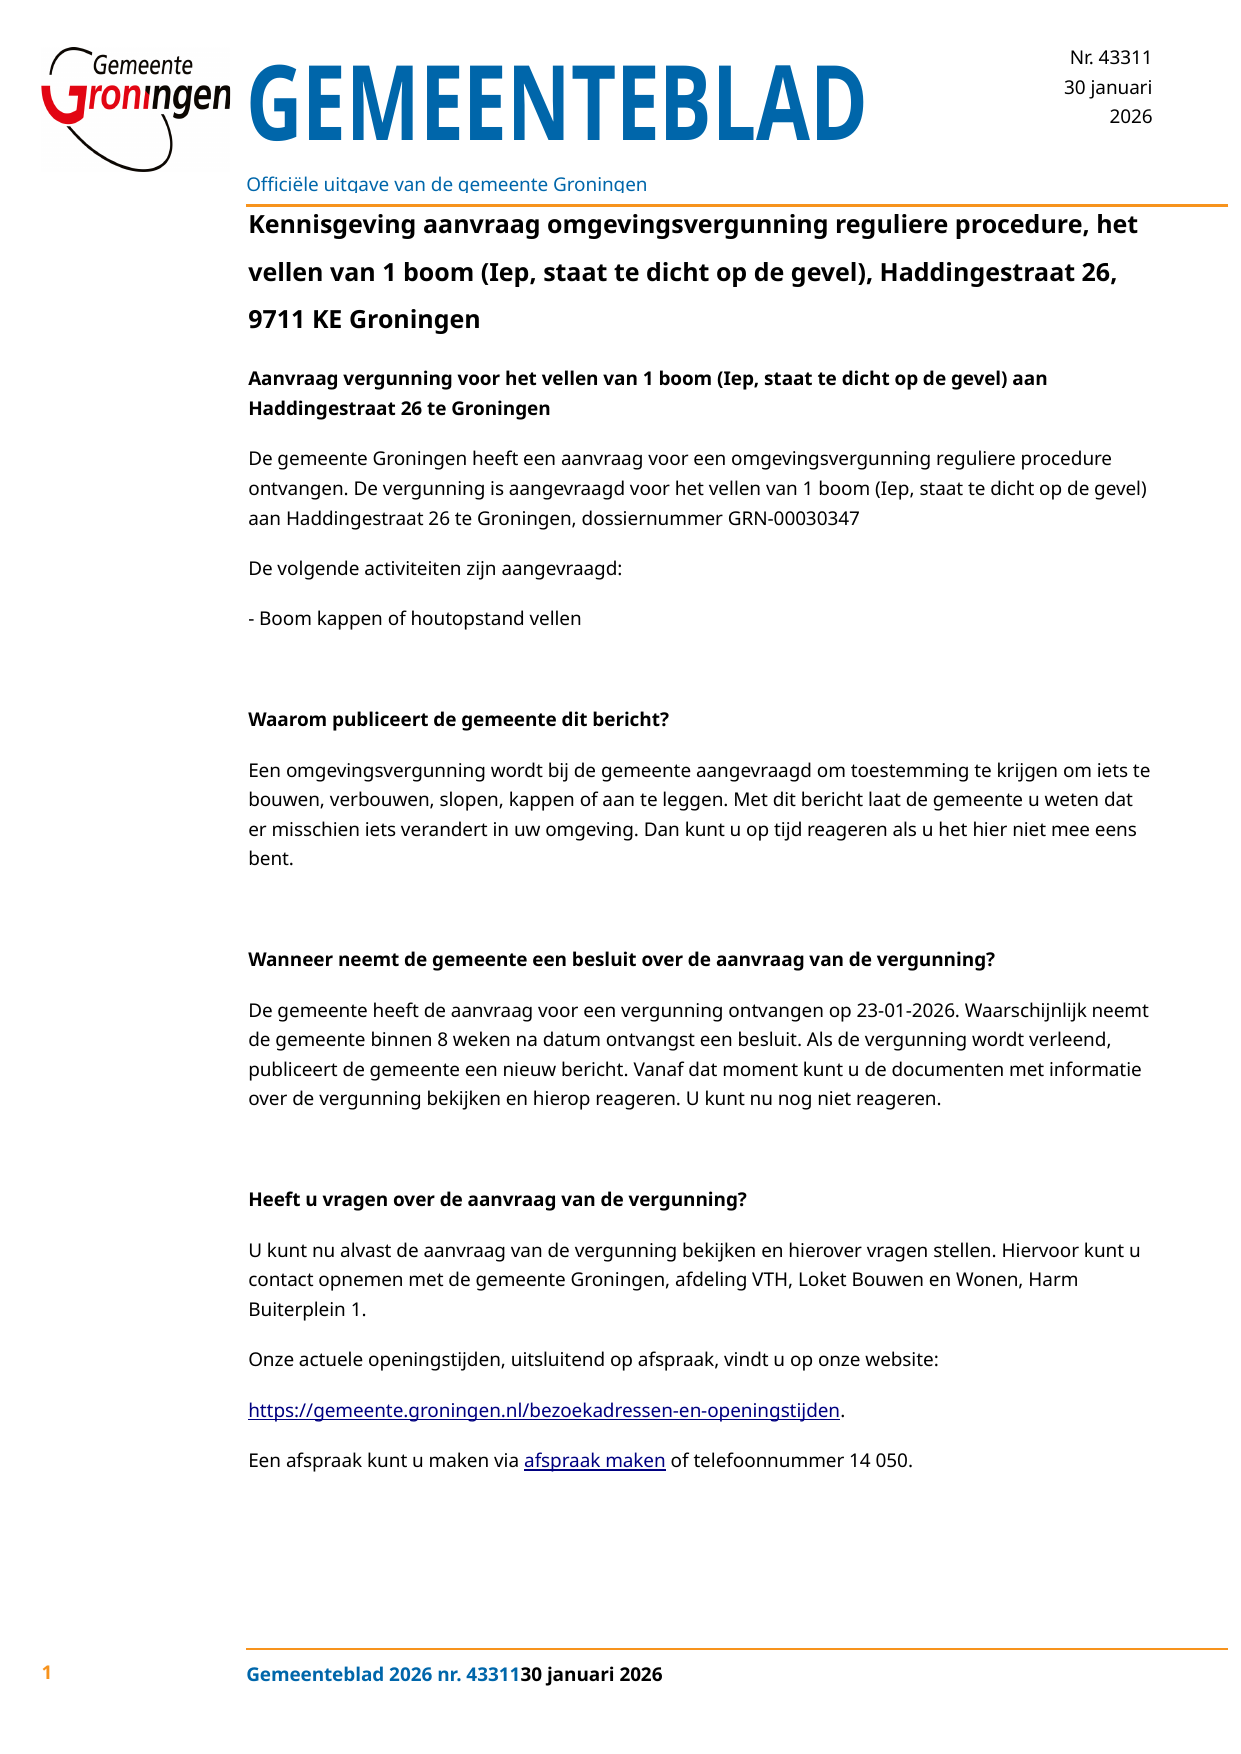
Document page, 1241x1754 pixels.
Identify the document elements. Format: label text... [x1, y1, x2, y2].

picture [41, 47, 231, 172]
text Aanvraag vergunning voor het vellen van 1 boom (Iep, staat te dicht op de gevel) aan Haddingestraat 26 te Groningen [248, 366, 1152, 421]
text Waarom publiceert de gemeente dit bericht? [248, 706, 1152, 732]
text Wanneer neemt de gemeente een besluit over de aanvraag van de vergunning? [248, 946, 1152, 972]
text https://gemeente.groningen.nl/bezoekadressen-en-openingstijden. [248, 1397, 1152, 1422]
text Een afspraak kunt u maken via afspraak maken of telefoonnummer 14 050. [248, 1447, 1152, 1473]
text De volgende activiteiten zijn aangevraagd: [248, 555, 1152, 581]
text Onze actuele openingstijden, uitsluitend op afspraak, vindt u op onze website: [248, 1346, 1152, 1372]
text Heeft u vragen over de aanvraag van de vergunning? [248, 1186, 1152, 1212]
text U kunt nu alvast de aanvraag van de vergunning bekijken en hierover vragen stellen. Hiervoor kunt u contact opnemen met de gemeente Groningen, afdeling VTH, Loket Bouwen en Wonen, Harm Buiterplein 1. [248, 1237, 1152, 1322]
text - Boom kappen of houtopstand vellen [248, 606, 1152, 631]
text Kennisgeving aanvraag omgevingsvergunning reguliere procedure, het vellen van 1 boom (Iep, staat te dicht op de gevel), Haddingestraat 26, 9711 KE Groningen [248, 207, 1152, 336]
text De gemeente heeft de aanvraag voor een vergunning ontvangen op 23-01-2026. Waarschijnlijk neemt de gemeente binnen 8 weken na datum ontvangst een besluit. Als de vergunning wordt verleend, publiceert de gemeente een nieuw bericht. Vanaf dat moment kunt u de documenten met informatie over de vergunning bekijken en hierop reageren. U kunt nu nog niet reageren. [248, 997, 1152, 1111]
text De gemeente Groningen heeft een aanvraag voor een omgevingsvergunning reguliere procedure ontvangen. De vergunning is aangevraagd voor het vellen van 1 boom (Iep, staat te dicht op de gevel) aan Haddingestraat 26 te Groningen, dossiernummer GRN-00030347 [248, 446, 1152, 530]
text Een omgevingsvergunning wordt bij de gemeente aangevraagd om toestemming te krijgen om iets te bouwen, verbouwen, slopen, kappen of aan te leggen. Met dit bericht laat de gemeente u weten dat er misschien iets verandert in uw omgeving. Dan kunt u op tijd reageren als u het hier niet mee eens bent. [248, 757, 1152, 871]
